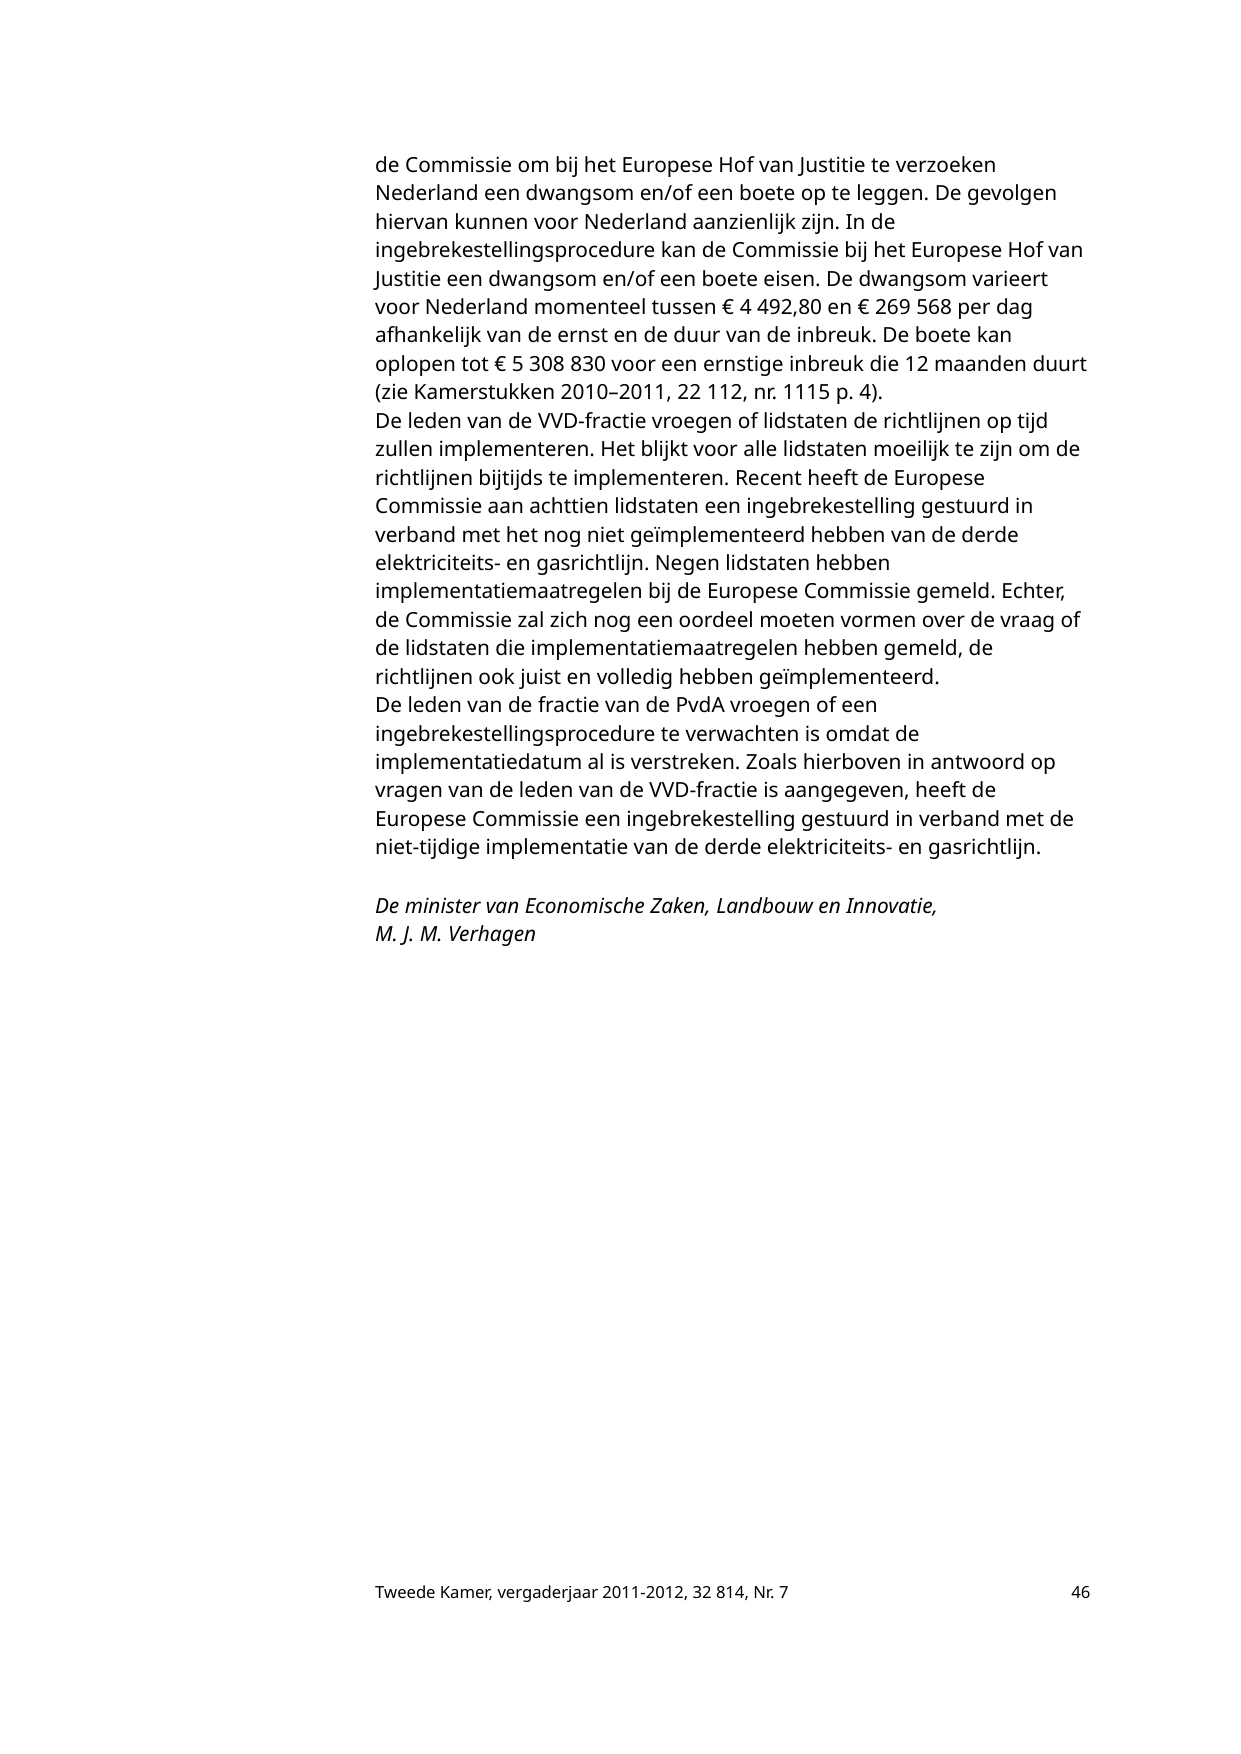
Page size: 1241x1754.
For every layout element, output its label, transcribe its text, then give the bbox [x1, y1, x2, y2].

text De leden van de fractie van de PvdA vroegen of een ingebrekestellingsprocedure te verwachten is omdat de implementatiedatum al is verstreken. Zoals hierboven in antwoord op vragen van de leden van de VVD-fractie is aangegeven, heeft de Europese Commissie een ingebrekestelling gestuurd in verband met de niet-tijdige implementatie van de derde elektriciteits- en gasrichtlijn. [375, 690, 1090, 861]
text De leden van de VVD-fractie vroegen of lidstaten de richtlijnen op tijd zullen implementeren. Het blijkt voor alle lidstaten moeilijk te zijn om de richtlijnen bijtijds te implementeren. Recent heeft de Europese Commissie aan achttien lidstaten een ingebrekestelling gestuurd in verband met het nog niet geïmplementeerd hebben van de derde elektriciteits- en gasrichtlijn. Negen lidstaten hebben implementatiemaatregelen bij de Europese Commissie gemeld. Echter, de Commissie zal zich nog een oordeel moeten vormen over de vraag of de lidstaten die implementatiemaatregelen hebben gemeld, de richtlijnen ook juist en volledig hebben geïmplementeerd. [375, 406, 1090, 690]
text de Commissie om bij het Europese Hof van Justitie te verzoeken Nederland een dwangsom en/of een boete op te leggen. De gevolgen hiervan kunnen voor Nederland aanzienlijk zijn. In de ingebrekestellingsprocedure kan de Commissie bij het Europese Hof van Justitie een dwangsom en/of een boete eisen. De dwangsom varieert voor Nederland momenteel tussen € 4 492,80 en € 269 568 per dag afhankelijk van de ernst en de duur van de inbreuk. De boete kan oplopen tot € 5 308 830 voor een ernstige inbreuk die 12 maanden duurt (zie Kamerstukken 2010–2011, 22 112, nr. 1115 p. 4). [375, 150, 1090, 406]
text De minister van Economische Zaken, Landbouw en Innovatie, [375, 891, 1090, 919]
text M. J. M. Verhagen [375, 919, 1090, 948]
